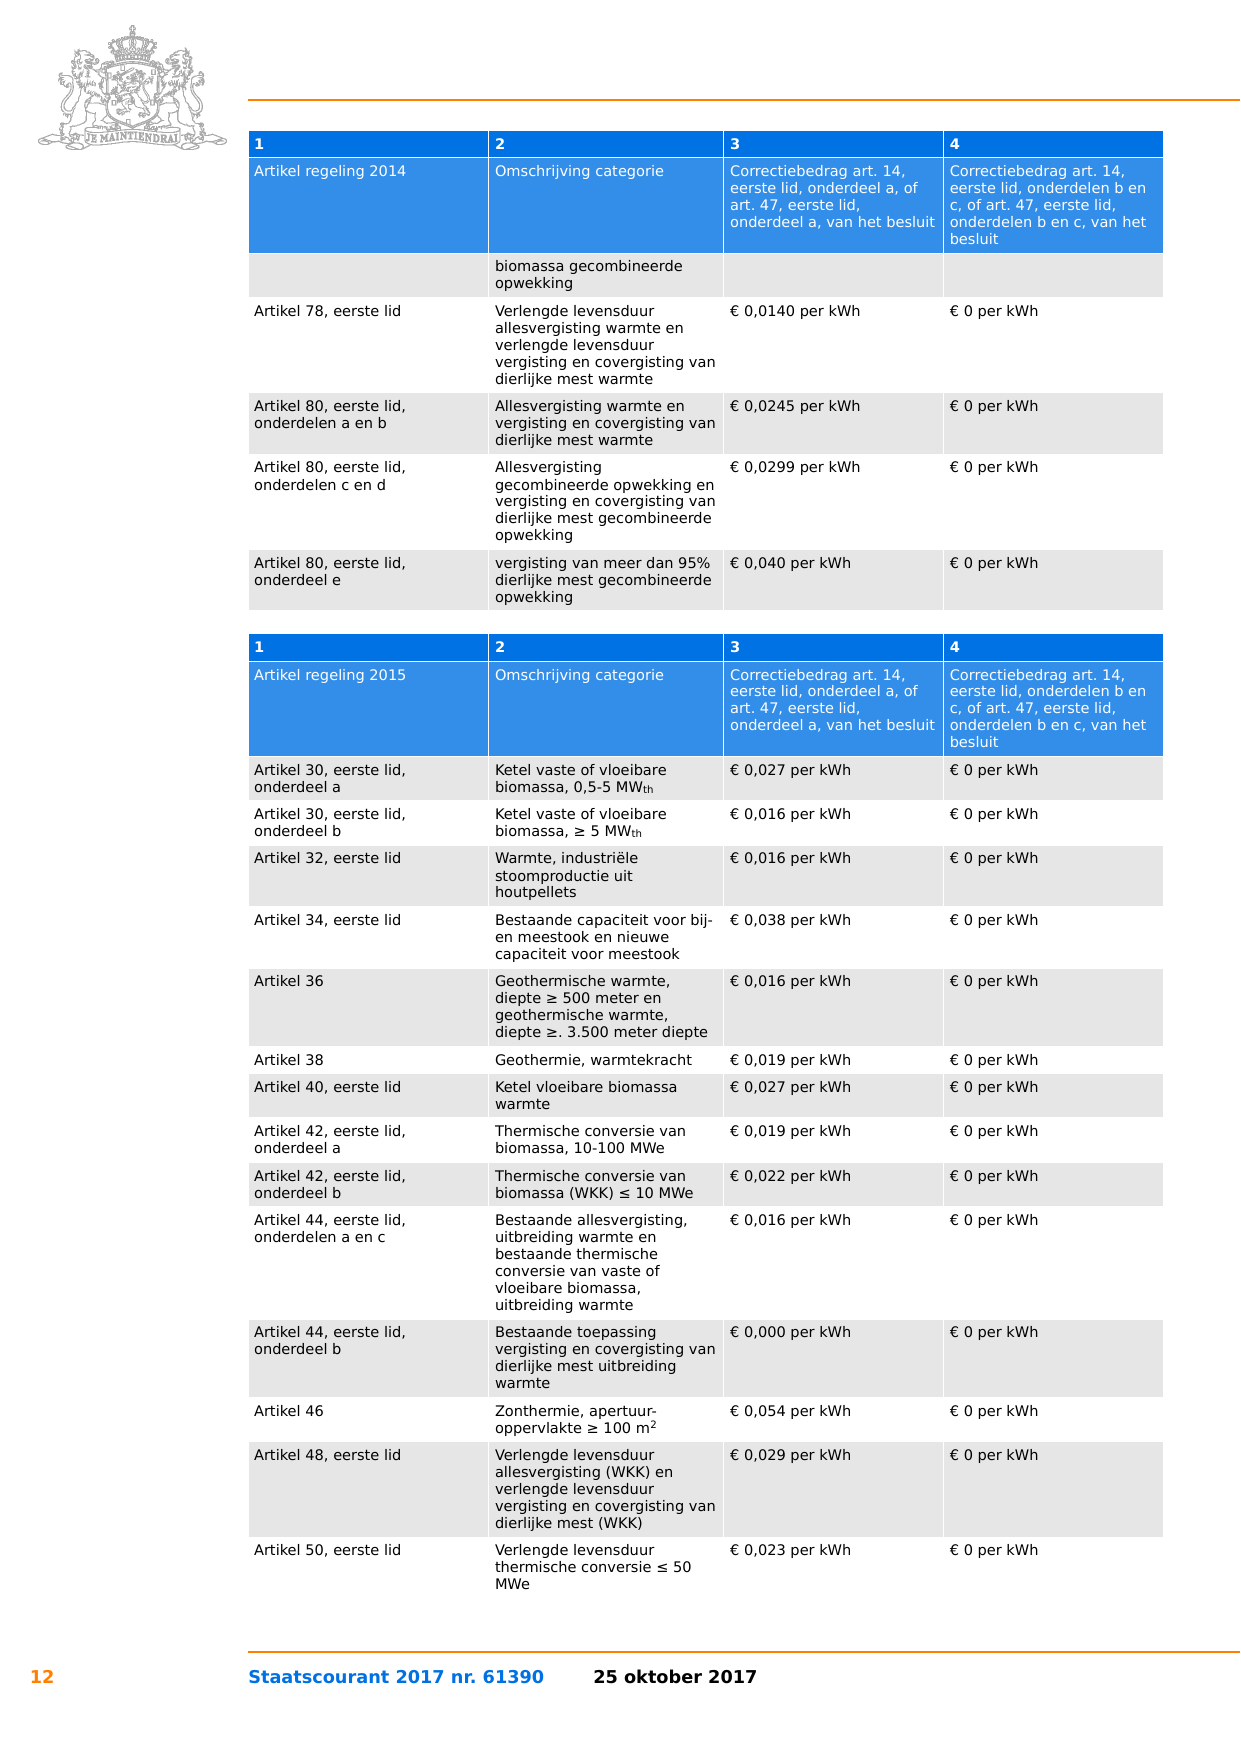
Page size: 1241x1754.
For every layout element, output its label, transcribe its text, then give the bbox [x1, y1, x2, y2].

table_cell Allesvergisting gecombineerde opwekking en vergisting en covergisting van dierlijke mest gecombineerde opwekking [489, 455, 723, 549]
table_cell Artikel 48, eerste lid [249, 1442, 488, 1537]
table_cell Thermische conversie van biomassa (WKK) ≤ 10 MWe [489, 1163, 723, 1206]
table_cell € 0,022 per kWh [724, 1163, 943, 1206]
table_cell Geothermie, warmtekracht [489, 1047, 723, 1073]
table_cell € 0 per kWh [944, 393, 1163, 454]
table_cell € 0 per kWh [944, 1442, 1163, 1537]
table_cell € 0,016 per kWh [724, 846, 943, 906]
table_cell Artikel 46 [249, 1398, 488, 1441]
table_cell Bestaande capaciteit voor bij- en meestook en nieuwe capaciteit voor meestook [489, 907, 723, 967]
table_cell Ketel vaste of vloeibare biomassa, 0,5-5 MWth [489, 757, 723, 800]
table_cell Artikel 30, eerste lid, onderdeel a [249, 757, 488, 800]
table_cell Artikel 80, eerste lid, onderdelen a en b [249, 393, 488, 454]
table_cell [249, 254, 488, 297]
table_cell € 0 per kWh [944, 1074, 1163, 1117]
table_cell Verlengde levensduur allesvergisting warmte en verlengde levensduur vergisting en covergisting van dierlijke mest warmte [489, 298, 723, 392]
table_cell € 0 per kWh [944, 550, 1163, 610]
table_cell Artikel 78, eerste lid [249, 298, 488, 392]
table_cell € 0 per kWh [944, 846, 1163, 906]
table_cell Ketel vaste of vloeibare biomassa, ≥ 5 MWth [489, 801, 723, 845]
picture [38, 25, 227, 150]
table_cell € 0 per kWh [944, 969, 1163, 1046]
table_cell Warmte, industriële stoomproductie uit houtpellets [489, 846, 723, 906]
table_cell Artikel 38 [249, 1047, 488, 1073]
table_cell € 0 per kWh [944, 907, 1163, 967]
table_cell € 0,027 per kWh [724, 757, 943, 800]
table_cell Zonthermie, apertuur-oppervlakte ≥ 100 m2 [489, 1398, 723, 1441]
table_cell Omschrijving categorie [489, 662, 723, 756]
table_cell Artikel 42, eerste lid, onderdeel a [249, 1119, 488, 1162]
table_cell € 0,000 per kWh [724, 1320, 943, 1397]
table_cell Correctiebedrag art. 14, eerste lid, onderdelen b en c, of art. 47, eerste lid, onderdelen b en c, van het besluit [944, 158, 1163, 253]
table_header 4 [944, 131, 1163, 157]
table_cell € 0 per kWh [944, 455, 1163, 549]
table_cell Artikel 36 [249, 969, 488, 1046]
table_header 1 [249, 634, 488, 661]
table_cell Correctiebedrag art. 14, eerste lid, onderdeel a, of art. 47, eerste lid, onderdeel a, van het besluit [724, 662, 943, 756]
table_cell € 0,029 per kWh [724, 1442, 943, 1537]
table_cell Allesvergisting warmte en vergisting en covergisting van dierlijke mest warmte [489, 393, 723, 454]
table_cell € 0,0299 per kWh [724, 455, 943, 549]
table_cell Artikel 30, eerste lid, onderdeel b [249, 801, 488, 845]
table_header 2 [489, 131, 723, 157]
table_header 1 [249, 131, 488, 157]
table_cell € 0 per kWh [944, 1207, 1163, 1318]
table_header 3 [724, 634, 943, 661]
table_cell Bestaande toepassing vergisting en covergisting van dierlijke mest uitbreiding warmte [489, 1320, 723, 1397]
table_cell € 0,019 per kWh [724, 1047, 943, 1073]
table_header 2 [489, 634, 723, 661]
table_cell Artikel 40, eerste lid [249, 1074, 488, 1117]
table_cell € 0 per kWh [944, 1398, 1163, 1441]
table_cell Artikel 32, eerste lid [249, 846, 488, 906]
table_cell Artikel regeling 2014 [249, 158, 488, 253]
table_cell Artikel 80, eerste lid, onderdeel e [249, 550, 488, 610]
table_cell Geothermische warmte, diepte ≥ 500 meter en geothermische warmte, diepte ≥. 3.500 meter diepte [489, 969, 723, 1046]
table_cell Artikel 34, eerste lid [249, 907, 488, 967]
table_cell € 0 per kWh [944, 1163, 1163, 1206]
table_cell Artikel 44, eerste lid, onderdeel b [249, 1320, 488, 1397]
table_cell Ketel vloeibare biomassa warmte [489, 1074, 723, 1117]
table_cell Bestaande allesvergisting, uitbreiding warmte en bestaande thermische conversie van vaste of vloeibare biomassa, uitbreiding warmte [489, 1207, 723, 1318]
table_cell Artikel 50, eerste lid [249, 1538, 488, 1598]
table_cell Omschrijving categorie [489, 158, 723, 253]
table_cell € 0,019 per kWh [724, 1119, 943, 1162]
table_cell € 0,023 per kWh [724, 1538, 943, 1598]
table_cell [944, 254, 1163, 297]
table_cell € 0 per kWh [944, 1320, 1163, 1397]
table_cell € 0,016 per kWh [724, 1207, 943, 1318]
table_cell € 0,027 per kWh [724, 1074, 943, 1117]
table_cell € 0 per kWh [944, 1538, 1163, 1598]
table_cell € 0 per kWh [944, 801, 1163, 845]
table_cell € 0,016 per kWh [724, 969, 943, 1046]
table_cell € 0 per kWh [944, 757, 1163, 800]
table_cell Artikel 42, eerste lid, onderdeel b [249, 1163, 488, 1206]
table_cell € 0 per kWh [944, 1119, 1163, 1162]
table_cell Verlengde levensduur allesvergisting (WKK) en verlengde levensduur vergisting en covergisting van dierlijke mest (WKK) [489, 1442, 723, 1537]
table_cell € 0,0140 per kWh [724, 298, 943, 392]
table_cell Correctiebedrag art. 14, eerste lid, onderdeel a, of art. 47, eerste lid, onderdeel a, van het besluit [724, 158, 943, 253]
table_cell Verlengde levensduur thermische conversie ≤ 50 MWe [489, 1538, 723, 1598]
table_cell biomassa gecombineerde opwekking [489, 254, 723, 297]
table_cell € 0,038 per kWh [724, 907, 943, 967]
table_cell Artikel 44, eerste lid, onderdelen a en c [249, 1207, 488, 1318]
table_cell € 0,040 per kWh [724, 550, 943, 610]
table_cell Thermische conversie van biomassa, 10-100 MWe [489, 1119, 723, 1162]
table_cell [724, 254, 943, 297]
table_cell Correctiebedrag art. 14, eerste lid, onderdelen b en c, of art. 47, eerste lid, onderdelen b en c, van het besluit [944, 662, 1163, 756]
table_cell € 0,054 per kWh [724, 1398, 943, 1441]
table_cell € 0,0245 per kWh [724, 393, 943, 454]
table_cell € 0 per kWh [944, 1047, 1163, 1073]
table_cell vergisting van meer dan 95% dierlijke mest gecombineerde opwekking [489, 550, 723, 610]
table_cell € 0,016 per kWh [724, 801, 943, 845]
table_cell Artikel 80, eerste lid, onderdelen c en d [249, 455, 488, 549]
table_header 4 [944, 634, 1163, 661]
table_header 3 [724, 131, 943, 157]
table_cell € 0 per kWh [944, 298, 1163, 392]
table_cell Artikel regeling 2015 [249, 662, 488, 756]
